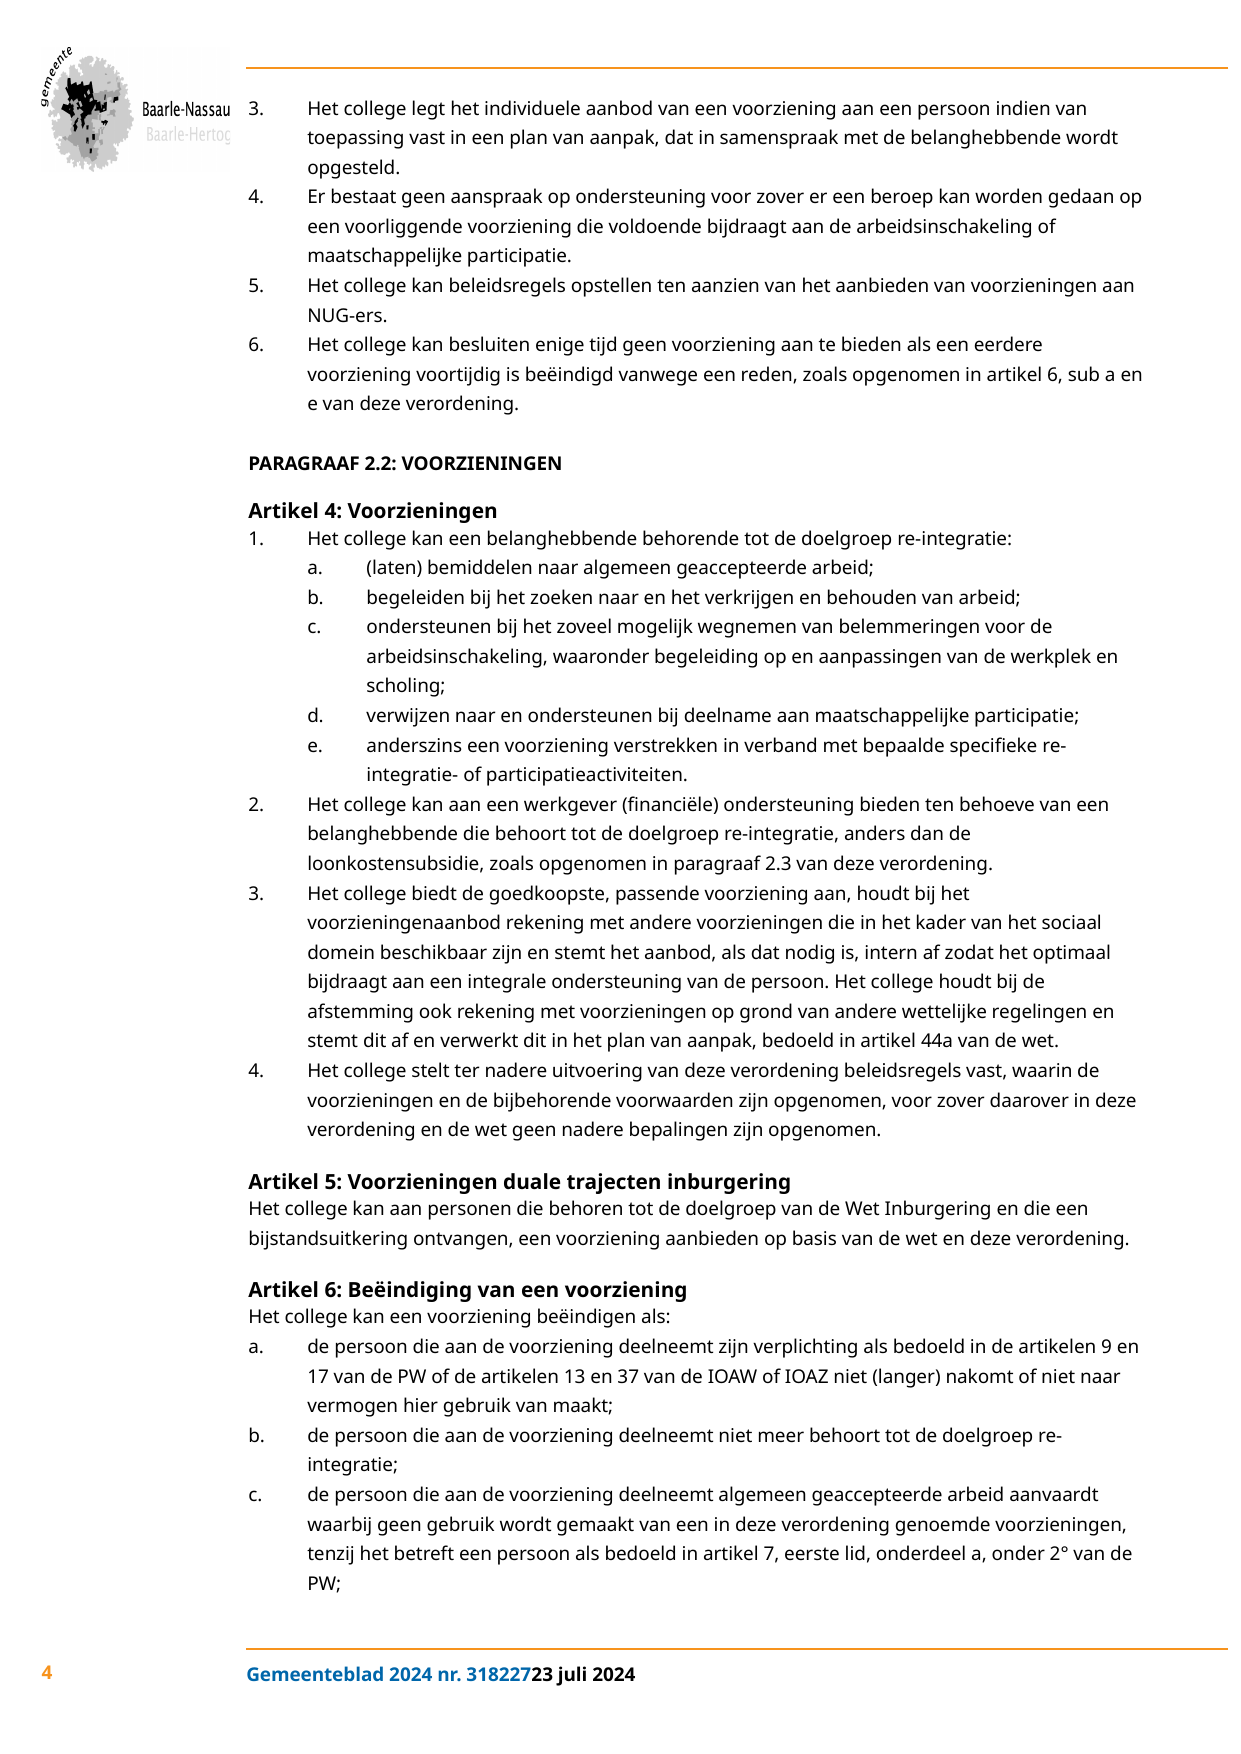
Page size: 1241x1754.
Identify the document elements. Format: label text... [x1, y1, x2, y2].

text Artikel 6: Beëindiging van een voorziening [248, 1275, 1152, 1304]
list Het college kan aan een werkgever (financiële) ondersteuning bieden ten behoeve van een belanghebbende die behoort tot de doelgroep re-integratie, anders dan de loonkostensubsidie, zoals opgenomen in paragraaf 2.3 van deze verordening. [248, 791, 1152, 876]
list verwijzen naar en ondersteunen bij deelname aan maatschappelijke participatie; [307, 702, 1152, 728]
list de persoon die aan de voorziening deelneemt zijn verplichting als bedoeld in de artikelen 9 en 17 van de PW of de artikelen 13 en 37 van de IOAW of IOAZ niet (langer) nakomt of niet naar vermogen hier gebruik van maakt; [248, 1333, 1152, 1418]
list Het college stelt ter nadere uitvoering van deze verordening beleidsregels vast, waarin de voorzieningen en de bijbehorende voorwaarden zijn opgenomen, voor zover daarover in deze verordening en de wet geen nadere bepalingen zijn opgenomen. [248, 1057, 1152, 1142]
list begeleiden bij het zoeken naar en het verkrijgen en behouden van arbeid; [307, 584, 1152, 610]
list anderszins een voorziening verstrekken in verband met bepaalde specifieke re-integratie- of participatieactiviteiten. [307, 732, 1152, 787]
list (laten) bemiddelen naar algemeen geaccepteerde arbeid; [307, 554, 1152, 580]
list de persoon die aan de voorziening deelneemt niet meer behoort tot de doelgroep re-integratie; [248, 1422, 1152, 1477]
list Het college biedt de goedkoopste, passende voorziening aan, houdt bij het voorzieningenaanbod rekening met andere voorzieningen die in het kader van het sociaal domein beschikbaar zijn en stemt het aanbod, als dat nodig is, intern af zodat het optimaal bijdraagt aan een integrale ondersteuning van de persoon. Het college houdt bij de afstemming ook rekening met voorzieningen op grond van andere wettelijke regelingen en stemt dit af en verwerkt dit in het plan van aanpak, bedoeld in artikel 44a van de wet. [248, 880, 1152, 1053]
text Artikel 5: Voorzieningen duale trajecten inburgering [248, 1167, 1152, 1195]
text PARAGRAAF 2.2: VOORZIENINGEN [248, 450, 1152, 476]
picture [41, 47, 231, 172]
text Artikel 4: Voorzieningen [248, 496, 1152, 525]
list de persoon die aan de voorziening deelneemt algemeen geaccepteerde arbeid aanvaardt waarbij geen gebruik wordt gemaakt van een in deze verordening genoemde voorzieningen, tenzij het betreft een persoon als bedoeld in artikel 7, eerste lid, onderdeel a, onder 2° van de PW; [248, 1481, 1152, 1596]
list Het college kan beleidsregels opstellen ten aanzien van het aanbieden van voorzieningen aan NUG-ers. [248, 272, 1152, 328]
list ondersteunen bij het zoveel mogelijk wegnemen van belemmeringen voor de arbeidsinschakeling, waaronder begeleiding op en aanpassingen van de werkplek en scholing; [307, 613, 1152, 698]
list Het college kan besluiten enige tijd geen voorziening aan te bieden als een eerdere voorziening voortijdig is beëindigd vanwege een reden, zoals opgenomen in artikel 6, sub a en e van deze verordening. [248, 331, 1152, 416]
list Het college kan een belanghebbende behorende tot de doelgroep re-integratie: [248, 525, 1152, 551]
list Het college legt het individuele aanbod van een voorziening aan een persoon indien van toepassing vast in een plan van aanpak, dat in samenspraak met de belanghebbende wordt opgesteld. [248, 95, 1152, 180]
list Er bestaat geen aanspraak op ondersteuning voor zover er een beroep kan worden gedaan op een voorliggende voorziening die voldoende bijdraagt aan de arbeidsinschakeling of maatschappelijke participatie. [248, 183, 1152, 268]
text Het college kan aan personen die behoren tot de doelgroep van de Wet Inburgering en die een bijstandsuitkering ontvangen, een voorziening aanbieden op basis van de wet en deze verordening. [248, 1195, 1152, 1251]
text Het college kan een voorziening beëindigen als: [248, 1304, 1152, 1329]
